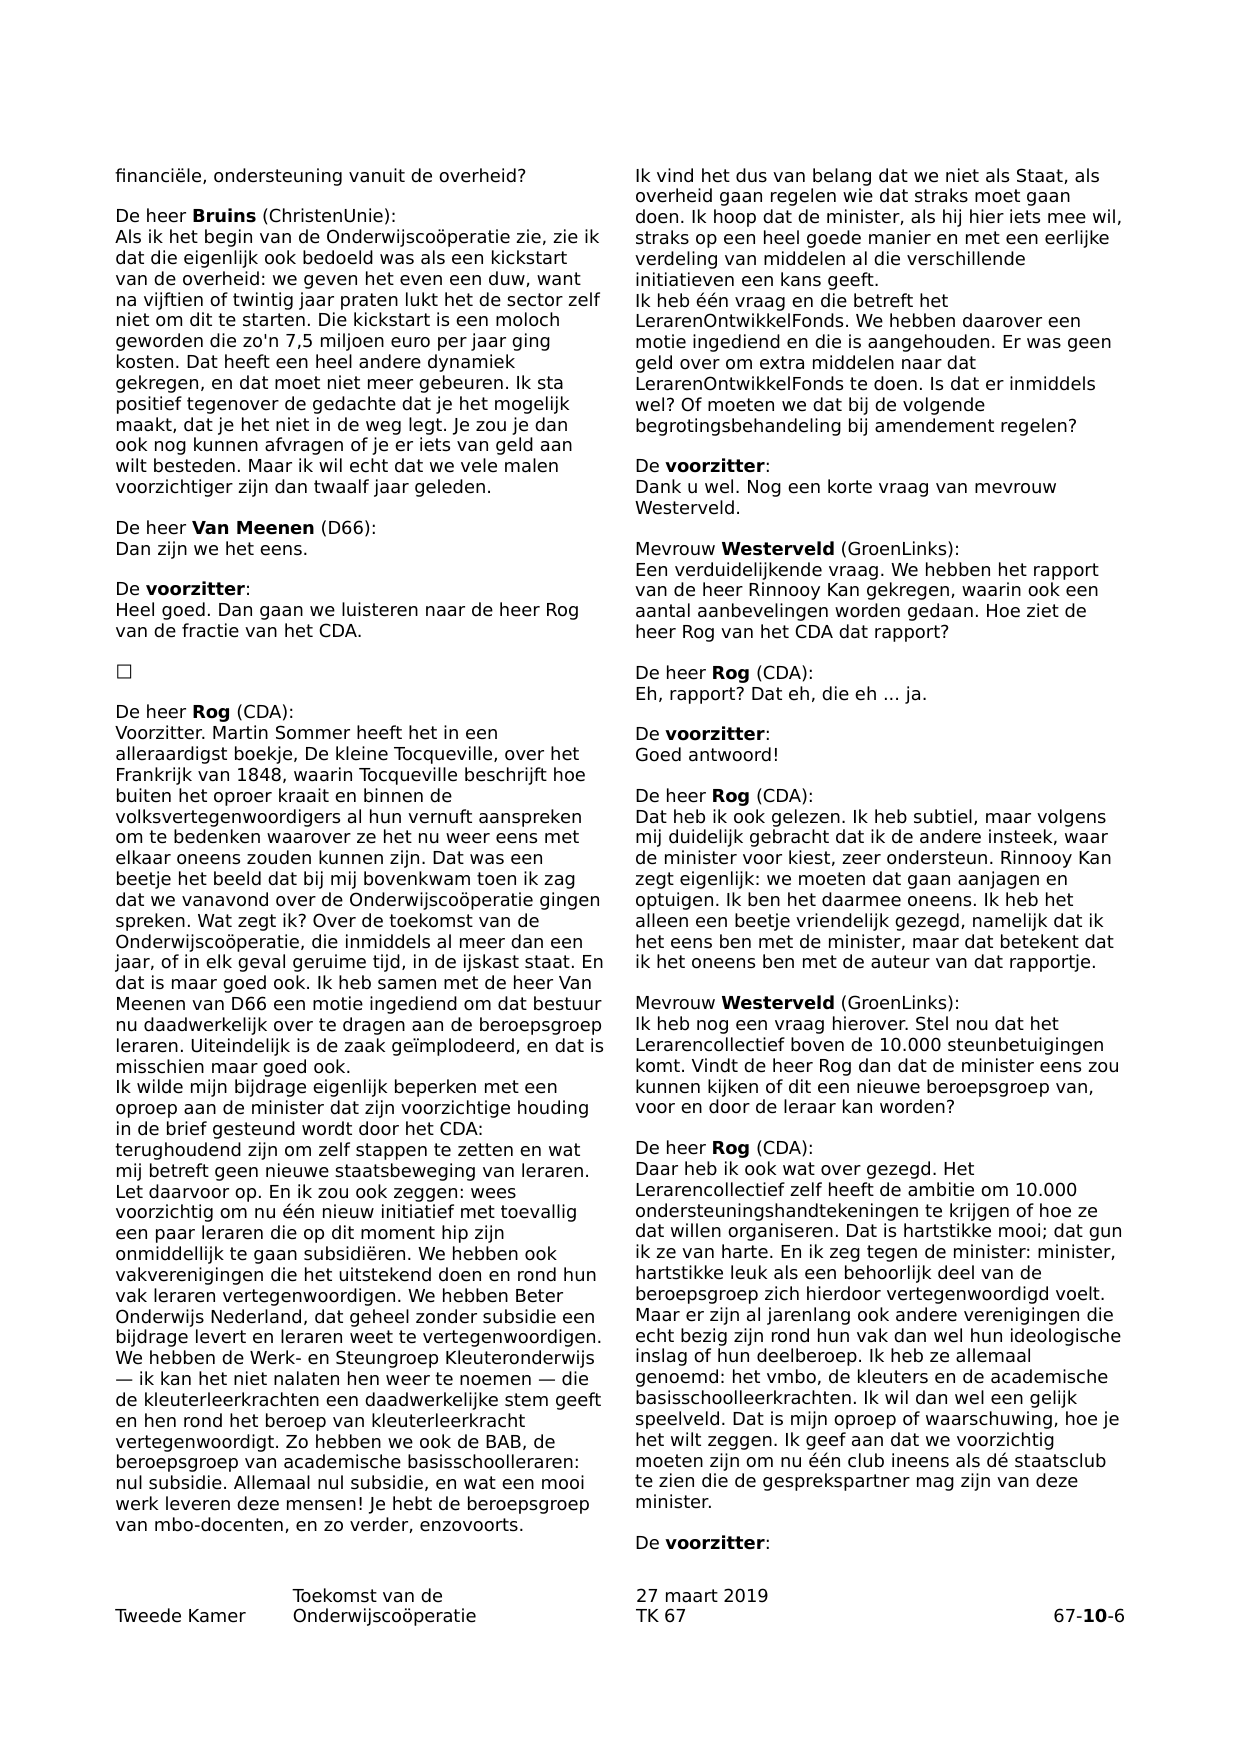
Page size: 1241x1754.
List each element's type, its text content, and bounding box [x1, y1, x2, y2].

text Heel goed. Dan gaan we luisteren naar de heer Rog van de fractie van het CDA. [115, 600, 605, 642]
text De voorzitter: [115, 579, 605, 600]
text Mevrouw Westerveld (GroenLinks): [635, 538, 1125, 559]
text Dat heb ik ook gelezen. Ik heb subtiel, maar volgens mij duidelijk gebracht dat ik de andere insteek, waar de minister voor kiest, zeer ondersteun. Rinnooy Kan zegt eigenlijk: we moeten dat gaan aanjagen en optuigen. Ik ben het daarmee oneens. Ik heb het alleen een beetje vriendelijk gezegd, namelijk dat ik het eens ben met de minister, maar dat betekent dat ik het oneens ben met de auteur van dat rapportje. [635, 806, 1125, 973]
text Ik wilde mijn bijdrage eigenlijk beperken met een oproep aan de minister dat zijn voorzichtige houding in de brief gesteund wordt door het CDA: terughoudend zijn om zelf stappen te zetten en wat mij betreft geen nieuwe staatsbeweging van leraren. Let daarvoor op. En ik zou ook zeggen: wees voorzichtig om nu één nieuw initiatief met toevallig een paar leraren die op dit moment hip zijn onmiddellijk te gaan subsidiëren. We hebben ook vakverenigingen die het uitstekend doen en rond hun vak leraren vertegenwoordigen. We hebben Beter Onderwijs Nederland, dat geheel zonder subsidie een bijdrage levert en leraren weet te vertegenwoordigen. We hebben de Werk- en Steungroep Kleuteronderwijs — ik kan het niet nalaten hen weer te noemen — die de kleuterleerkrachten een daadwerkelijke stem geeft en hen rond het beroep van kleuterleerkracht vertegenwoordigt. Zo hebben we ook de BAB, de beroepsgroep van academische basisschoolleraren: nul subsidie. Allemaal nul subsidie, en wat een mooi werk leveren deze mensen! Je hebt de beroepsgroep van mbo-docenten, en zo verder, enzovoorts. [115, 1077, 605, 1536]
text De heer Bruins (ChristenUnie): [115, 206, 605, 227]
text Dan zijn we het eens. [115, 538, 605, 559]
text Voorzitter. Martin Sommer heeft het in een alleraardigst boekje, De kleine Tocqueville, over het Frankrijk van 1848, waarin Tocqueville beschrijft hoe buiten het oproer kraait en binnen de volksvertegenwoordigers al hun vernuft aanspreken om te bedenken waarover ze het nu weer eens met elkaar oneens zouden kunnen zijn. Dat was een beetje het beeld dat bij mij bovenkwam toen ik zag dat we vanavond over de Onderwijscoöperatie gingen spreken. Wat zegt ik? Over de toekomst van de Onderwijscoöperatie, die inmiddels al meer dan een jaar, of in elk geval geruime tijd, in de ijskast staat. En dat is maar goed ook. Ik heb samen met de heer Van Meenen van D66 een motie ingediend om dat bestuur nu daadwerkelijk over te dragen aan de beroepsgroep leraren. Uiteindelijk is de zaak geïmplodeerd, en dat is misschien maar goed ook. [115, 723, 605, 1077]
text De heer Van Meenen (D66): [115, 518, 605, 538]
text De heer Rog (CDA): [635, 663, 1125, 683]
text Goed antwoord! [635, 745, 1125, 766]
text Ik heb nog een vraag hierover. Stel nou dat het Lerarencollectief boven de 10.000 steunbetuigingen komt. Vindt de heer Rog dan dat de minister eens zou kunnen kijken of dit een nieuwe beroepsgroep van, voor en door de leraar kan worden? [635, 1014, 1125, 1118]
text Een verduidelijkende vraag. We hebben het rapport van de heer Rinnooy Kan gekregen, waarin ook een aantal aanbevelingen worden gedaan. Hoe ziet de heer Rog van het CDA dat rapport? [635, 559, 1125, 643]
text De voorzitter: [635, 456, 1125, 477]
text De heer Rog (CDA): [635, 786, 1125, 806]
text Eh, rapport? Dat eh, die eh ... ja. [635, 683, 1125, 704]
text De heer Rog (CDA): [635, 1138, 1125, 1159]
text Dank u wel. Nog een korte vraag van mevrouw Westerveld. [635, 477, 1125, 518]
text ⬜ [115, 662, 605, 682]
text Ik vind het dus van belang dat we niet als Staat, als overheid gaan regelen wie dat straks moet gaan doen. Ik hoop dat de minister, als hij hier iets mee wil, straks op een heel goede manier en met een eerlijke verdeling van middelen al die verschillende initiatieven een kans geeft. [635, 165, 1125, 290]
text De voorzitter: [635, 724, 1125, 745]
text Ik heb één vraag en die betreft het LerarenOntwikkelFonds. We hebben daarover een motie ingediend en die is aangehouden. Er was geen geld over om extra middelen naar dat LerarenOntwikkelFonds te doen. Is dat er inmiddels wel? Of moeten we dat bij de volgende begrotingsbehandeling bij amendement regelen? [635, 290, 1125, 436]
text De heer Rog (CDA): [115, 702, 605, 723]
text Daar heb ik ook wat over gezegd. Het Lerarencollectief zelf heeft de ambitie om 10.000 ondersteuningshandtekeningen te krijgen of hoe ze dat willen organiseren. Dat is hartstikke mooi; dat gun ik ze van harte. En ik zeg tegen de minister: minister, hartstikke leuk als een behoorlijk deel van de beroepsgroep zich hierdoor vertegenwoordigd voelt. Maar er zijn al jarenlang ook andere verenigingen die echt bezig zijn rond hun vak dan wel hun ideologische inslag of hun deelberoep. Ik heb ze allemaal genoemd: het vmbo, de kleuters en de academische basisschoolleerkrachten. Ik wil dan wel een gelijk speelveld. Dat is mijn oproep of waarschuwing, hoe je het wilt zeggen. Ik geef aan dat we voorzichtig moeten zijn om nu één club ineens als dé staatsclub te zien die de gesprekspartner mag zijn van deze minister. [635, 1159, 1125, 1513]
text De voorzitter: [635, 1533, 1125, 1554]
text Mevrouw Westerveld (GroenLinks): [635, 993, 1125, 1014]
text Als ik het begin van de Onderwijscoöperatie zie, zie ik dat die eigenlijk ook bedoeld was als een kickstart van de overheid: we geven het even een duw, want na vijftien of twintig jaar praten lukt het de sector zelf niet om dit te starten. Die kickstart is een moloch geworden die zo'n 7,5 miljoen euro per jaar ging kosten. Dat heeft een heel andere dynamiek gekregen, en dat moet niet meer gebeuren. Ik sta positief tegenover de gedachte dat je het mogelijk maakt, dat je het niet in de weg legt. Je zou je dan ook nog kunnen afvragen of je er iets van geld aan wilt besteden. Maar ik wil echt dat we vele malen voorzichtiger zijn dan twaalf jaar geleden. [115, 227, 605, 498]
text financiële, ondersteuning vanuit de overheid? [115, 165, 605, 186]
